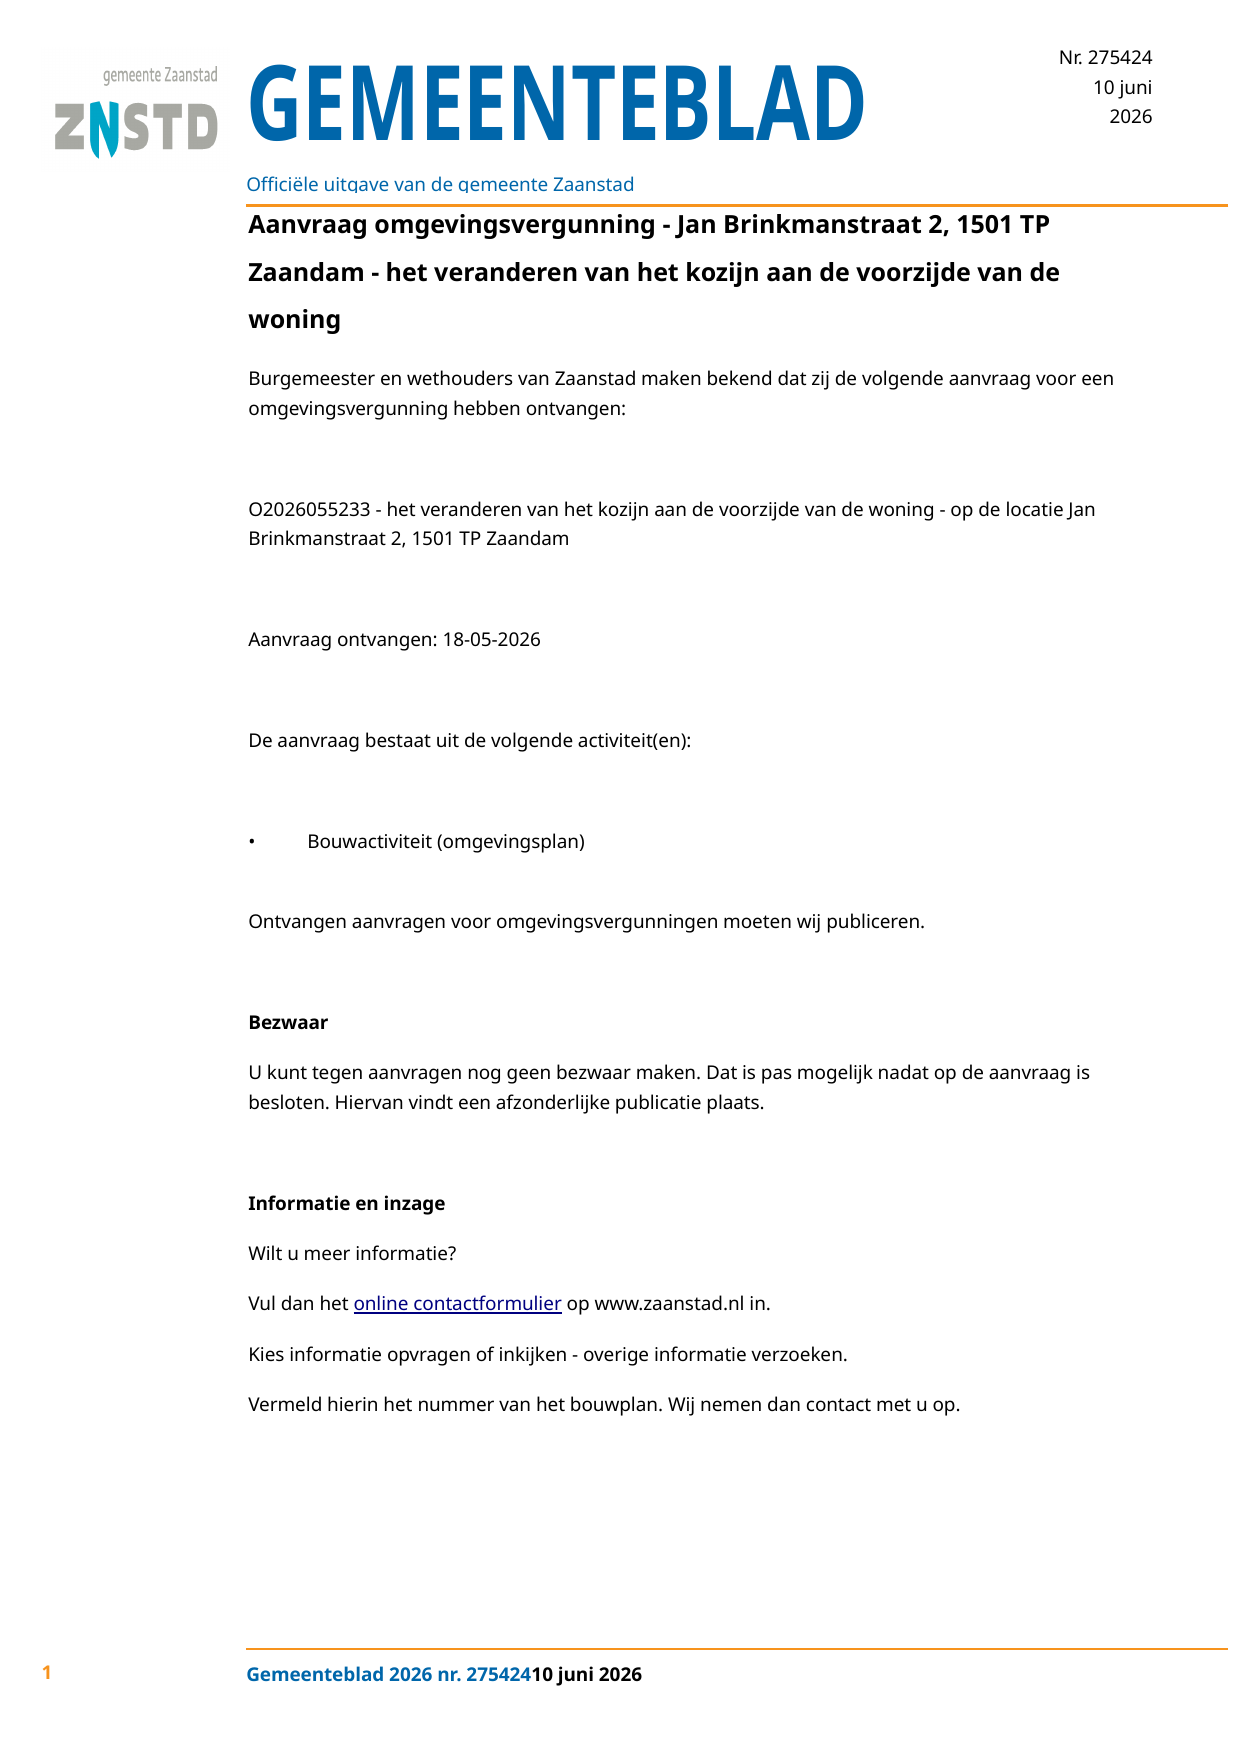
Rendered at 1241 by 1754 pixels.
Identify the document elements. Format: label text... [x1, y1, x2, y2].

text O2026055233 - het veranderen van het kozijn aan de voorzijde van de woning - op de locatie Jan Brinkmanstraat 2, 1501 TP Zaandam [248, 496, 1152, 551]
text Aanvraag omgevingsvergunning - Jan Brinkmanstraat 2, 1501 TP Zaandam - het veranderen van het kozijn aan de voorzijde van de woning [248, 207, 1152, 336]
text Vul dan het online contactformulier op www.zaanstad.nl in. [248, 1291, 1152, 1316]
text U kunt tegen aanvragen nog geen bezwaar maken. Dat is pas mogelijk nadat op de aanvraag is besloten. Hiervan vindt een afzonderlijke publicatie plaats. [248, 1059, 1152, 1114]
text Vermeld hierin het nummer van het bouwplan. Wij nemen dan contact met u op. [248, 1391, 1152, 1417]
text Wilt u meer informatie? [248, 1240, 1152, 1266]
text De aanvraag bestaat uit de volgende activiteit(en): [248, 727, 1152, 753]
text Bezwaar [248, 1009, 1152, 1034]
list Bouwactiviteit (omgevingsplan) [248, 828, 1152, 854]
text Aanvraag ontvangen: 18-05-2026 [248, 626, 1152, 652]
picture [41, 47, 231, 172]
text Informatie en inzage [248, 1190, 1152, 1215]
text Kies informatie opvragen of inkijken - overige informatie verzoeken. [248, 1341, 1152, 1367]
text Burgemeester en wethouders van Zaanstad maken bekend dat zij de volgende aanvraag voor een omgevingsvergunning hebben ontvangen: [248, 366, 1152, 421]
text Ontvangen aanvragen voor omgevingsvergunningen moeten wij publiceren. [248, 908, 1152, 934]
